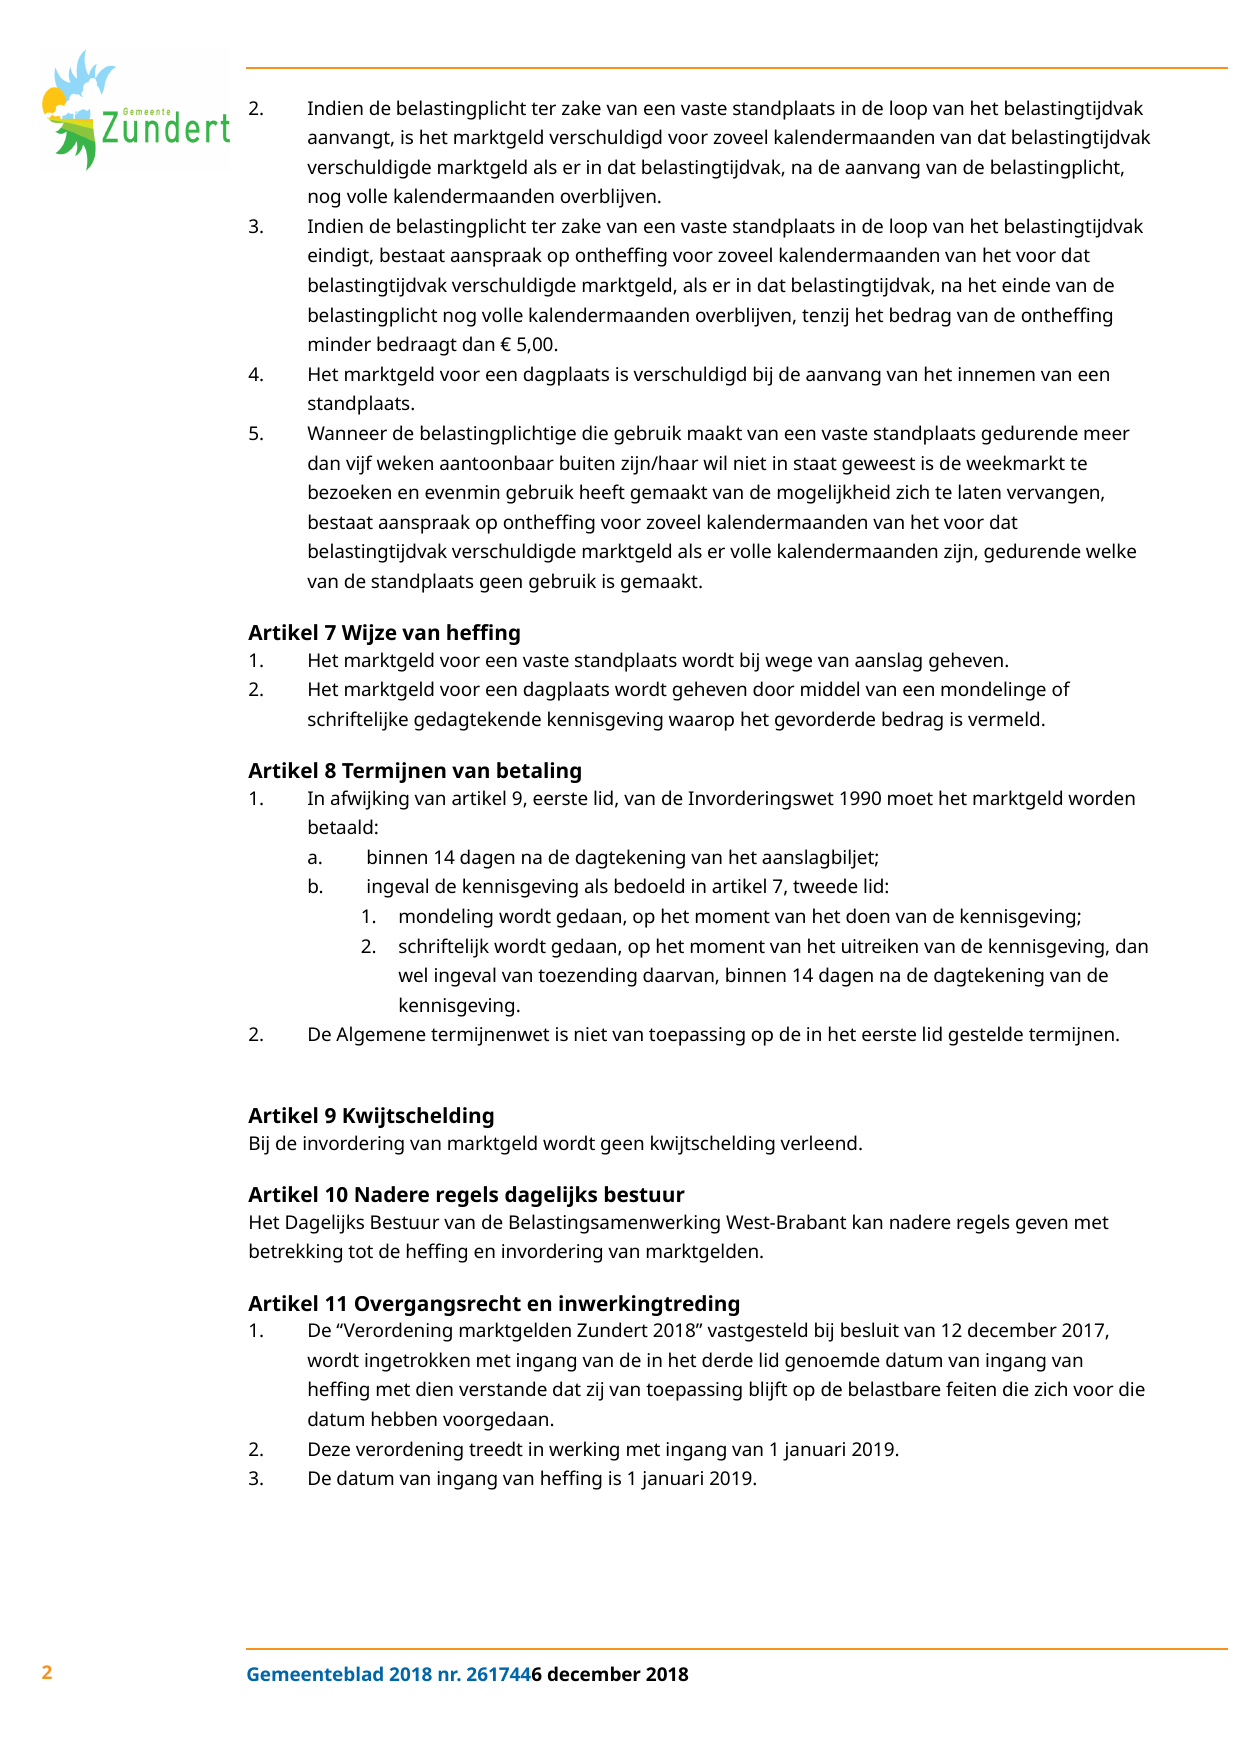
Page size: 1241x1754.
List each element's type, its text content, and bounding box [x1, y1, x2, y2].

text Artikel 7 Wijze van heffing [248, 618, 1152, 647]
list Indien de belastingplicht ter zake van een vaste standplaats in de loop van het belastingtijdvak aanvangt, is het marktgeld verschuldigd voor zoveel kalendermaanden van dat belastingtijdvak verschuldigde marktgeld als er in dat belastingtijdvak, na de aanvang van de belastingplicht, nog volle kalendermaanden overblijven. [248, 95, 1152, 209]
picture [41, 47, 231, 172]
text Bij de invordering van marktgeld wordt geen kwijtschelding verleend. [248, 1130, 1152, 1156]
list De Algemene termijnenwet is niet van toepassing op de in het eerste lid gestelde termijnen. [248, 1022, 1152, 1047]
text Artikel 8 Termijnen van betaling [248, 757, 1152, 785]
list schriftelijk wordt gedaan, op het moment van het uitreiken van de kennisgeving, dan wel ingeval van toezending daarvan, binnen 14 dagen na de dagtekening van de kennisgeving. [361, 933, 1152, 1018]
text Het Dagelijks Bestuur van de Belastingsamenwerking West-Brabant kan nadere regels geven met betrekking tot de heffing en invordering van marktgelden. [248, 1209, 1152, 1264]
text Artikel 10 Nadere regels dagelijks bestuur [248, 1181, 1152, 1209]
list De “Verordening marktgelden Zundert 2018” vastgesteld bij besluit van 12 december 2017, wordt ingetrokken met ingang van de in het derde lid genoemde datum van ingang van heffing met dien verstande dat zij van toepassing blijft op de belastbare feiten die zich voor die datum hebben voorgedaan. [248, 1317, 1152, 1432]
text Artikel 9 Kwijtschelding [248, 1102, 1152, 1130]
list Het marktgeld voor een dagplaats wordt geheven door middel van een mondelinge of schriftelijke gedagtekende kennisgeving waarop het gevorderde bedrag is vermeld. [248, 677, 1152, 732]
list Het marktgeld voor een vaste standplaats wordt bij wege van aanslag geheven. [248, 647, 1152, 673]
list Het marktgeld voor een dagplaats is verschuldigd bij de aanvang van het innemen van een standplaats. [248, 361, 1152, 416]
list binnen 14 dagen na de dagtekening van het aanslagbiljet; [307, 844, 1152, 870]
list mondeling wordt gedaan, op het moment van het doen van de kennisgeving; [361, 903, 1152, 929]
list Wanneer de belastingplichtige die gebruik maakt van een vaste standplaats gedurende meer dan vijf weken aantoonbaar buiten zijn/haar wil niet in staat geweest is de weekmarkt te bezoeken en evenmin gebruik heeft gemaakt van de mogelijkheid zich te laten vervangen, bestaat aanspraak op ontheffing voor zoveel kalendermaanden van het voor dat belastingtijdvak verschuldigde marktgeld als er volle kalendermaanden zijn, gedurende welke van de standplaats geen gebruik is gemaakt. [248, 420, 1152, 594]
list De datum van ingang van heffing is 1 januari 2019. [248, 1465, 1152, 1491]
text Artikel 11 Overgangsrecht en inwerkingtreding [248, 1289, 1152, 1317]
list Indien de belastingplicht ter zake van een vaste standplaats in de loop van het belastingtijdvak eindigt, bestaat aanspraak op ontheffing voor zoveel kalendermaanden van het voor dat belastingtijdvak verschuldigde marktgeld, als er in dat belastingtijdvak, na het einde van de belastingplicht nog volle kalendermaanden overblijven, tenzij het bedrag van de ontheffing minder bedraagt dan € 5,00. [248, 213, 1152, 357]
list ingeval de kennisgeving als bedoeld in artikel 7, tweede lid: [307, 874, 1152, 899]
list In afwijking van artikel 9, eerste lid, van de Invorderingswet 1990 moet het marktgeld worden betaald: [248, 785, 1152, 840]
list Deze verordening treedt in werking met ingang van 1 januari 2019. [248, 1436, 1152, 1461]
